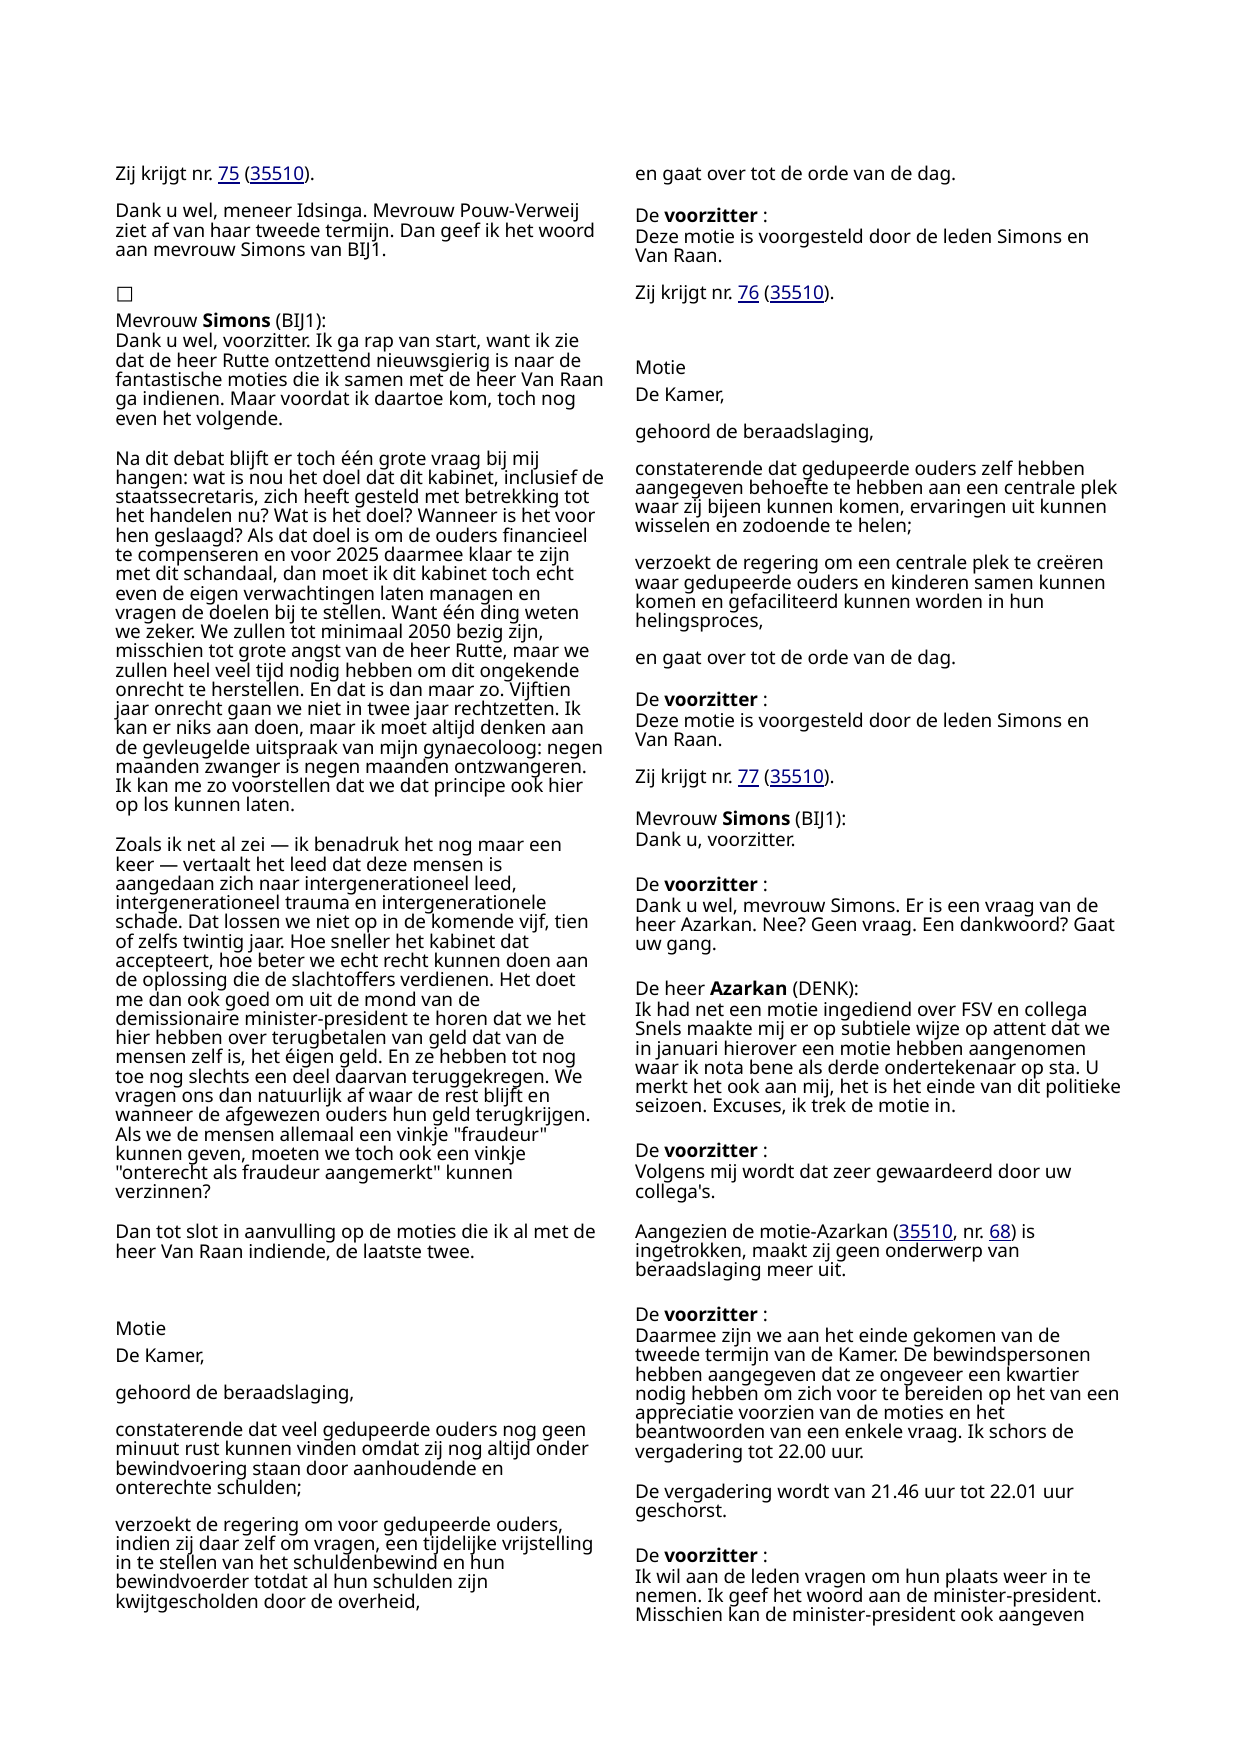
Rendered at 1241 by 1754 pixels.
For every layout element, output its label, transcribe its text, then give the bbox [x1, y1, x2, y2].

text De Kamer, [635, 386, 1125, 405]
text Zij krijgt nr. 75 (35510). [115, 165, 605, 184]
text Deze motie is voorgesteld door de leden Simons en Van Raan. [635, 228, 1125, 267]
text De voorzitter : [635, 202, 1125, 228]
text Mevrouw Simons (BIJ1): [115, 307, 605, 332]
text Dank u, voorzitter. [635, 831, 1125, 850]
text en gaat over tot de orde van de dag. [635, 649, 1125, 668]
text De voorzitter : [635, 1301, 1125, 1327]
text en gaat over tot de orde van de dag. [635, 165, 1125, 184]
text Aangezien de motie-Azarkan (35510, nr. 68) is ingetrokken, maakt zij geen onderwerp van beraadslaging meer uit. [635, 1223, 1125, 1281]
text constaterende dat veel gedupeerde ouders nog geen minuut rust kunnen vinden omdat zij nog altijd onder bewindvoering staan door aanhoudende en onterechte schulden; [115, 1421, 605, 1498]
text Zij krijgt nr. 76 (35510). [635, 284, 1125, 303]
text De Kamer, [115, 1347, 605, 1366]
text Na dit debat blijft er toch één grote vraag bij mij hangen: wat is nou het doel dat dit kabinet, inclusief de staatssecretaris, zich heeft gesteld met betrekking tot het handelen nu? Wat is het doel? Wanneer is het voor hen geslaagd? Als dat doel is om de ouders financieel te compenseren en voor 2025 daarmee klaar te zijn met dit schandaal, dan moet ik dit kabinet toch echt even de eigen verwachtingen laten managen en vragen de doelen bij te stellen. Want één ding weten we zeker. We zullen tot minimaal 2050 bezig zijn, misschien tot grote angst van de heer Rutte, maar we zullen heel veel tijd nodig hebben om dit ongekende onrecht te herstellen. En dat is dan maar zo. Vijftien jaar onrecht gaan we niet in twee jaar rechtzetten. Ik kan er niks aan doen, maar ik moet altijd denken aan de gevleugelde uitspraak van mijn gynaecoloog: negen maanden zwanger is negen maanden ontzwangeren. Ik kan me zo voorstellen dat we dat principe ook hier op los kunnen laten. [115, 449, 605, 816]
text Motie [635, 354, 1125, 380]
text Deze motie is voorgesteld door de leden Simons en Van Raan. [635, 712, 1125, 750]
text Dank u wel, mevrouw Simons. Er is een vraag van de heer Azarkan. Nee? Geen vraag. Een dankwoord? Gaat uw gang. [635, 897, 1125, 954]
text Ik had net een motie ingediend over FSV en collega Snels maakte mij er op subtiele wijze op attent dat we in januari hierover een motie hebben aangenomen waar ik nota bene als derde ondertekenaar op sta. U merkt het ook aan mij, het is het einde van dit politieke seizoen. Excuses, ik trek de motie in. [635, 1001, 1125, 1117]
text constaterende dat gedupeerde ouders zelf hebben aangegeven behoefte te hebben aan een centrale plek waar zij bijeen kunnen komen, ervaringen uit kunnen wisselen en zodoende te helen; [635, 459, 1125, 537]
text verzoekt de regering om een centrale plek te creëren waar gedupeerde ouders en kinderen samen kunnen komen en gefaciliteerd kunnen worden in hun helingsproces, [635, 554, 1125, 631]
text Dank u wel, meneer Idsinga. Mevrouw Pouw-Verweij ziet af van haar tweede termijn. Dan geef ik het woord aan mevrouw Simons van BIJ1. [115, 202, 605, 260]
text verzoekt de regering om voor gedupeerde ouders, indien zij daar zelf om vragen, een tijdelijke vrijstelling in te stellen van het schuldenbewind en hun bewindvoerder totdat al hun schulden zijn kwijtgescholden door de overheid, [115, 1516, 605, 1612]
text Motie [115, 1315, 605, 1341]
text Zoals ik net al zei — ik benadruk het nog maar een keer — vertaalt het leed dat deze mensen is aangedaan zich naar intergenerationeel leed, intergenerationeel trauma en intergenerationele schade. Dat lossen we niet op in de komende vijf, tien of zelfs twintig jaar. Hoe sneller het kabinet dat accepteert, hoe beter we echt recht kunnen doen aan de oplossing die de slachtoffers verdienen. Het doet me dan ook goed om uit de mond van de demissionaire minister-president te horen dat we het hier hebben over terugbetalen van geld dat van de mensen zelf is, het éigen geld. En ze hebben tot nog toe nog slechts een deel daarvan teruggekregen. We vragen ons dan natuurlijk af waar de rest blijft en wanneer de afgewezen ouders hun geld terugkrijgen. Als we de mensen allemaal een vinkje "fraudeur" kunnen geven, moeten we toch ook een vinkje "onterecht als fraudeur aangemerkt" kunnen verzinnen? [115, 836, 605, 1203]
text ⬜ [115, 281, 605, 307]
text gehoord de beraadslaging, [115, 1384, 605, 1403]
text Dan tot slot in aanvulling op de moties die ik al met de heer Van Raan indiende, de laatste twee. [115, 1223, 605, 1262]
text De heer Azarkan (DENK): [635, 975, 1125, 1001]
text Ik wil aan de leden vragen om hun plaats weer in te nemen. Ik geef het woord aan de minister-president. Misschien kan de minister-president ook aangeven [635, 1568, 1125, 1626]
text De voorzitter : [635, 686, 1125, 712]
text gehoord de beraadslaging, [635, 423, 1125, 442]
text Mevrouw Simons (BIJ1): [635, 805, 1125, 831]
text De voorzitter : [635, 1138, 1125, 1163]
text De vergadering wordt van 21.46 uur tot 22.01 uur geschorst. [635, 1483, 1125, 1521]
text Zij krijgt nr. 77 (35510). [635, 768, 1125, 787]
text Dank u wel, voorzitter. Ik ga rap van start, want ik zie dat de heer Rutte ontzettend nieuwsgierig is naar de fantastische moties die ik samen met de heer Van Raan ga indienen. Maar voordat ik daartoe kom, toch nog even het volgende. [115, 332, 605, 429]
text De voorzitter : [635, 1542, 1125, 1568]
text Volgens mij wordt dat zeer gewaardeerd door uw collega's. [635, 1163, 1125, 1202]
text Daarmee zijn we aan het einde gekomen van de tweede termijn van de Kamer. De bewindspersonen hebben aangegeven dat ze ongeveer een kwartier nodig hebben om zich voor te bereiden op het van een appreciatie voorzien van de moties en het beantwoorden van een enkele vraag. Ik schors de vergadering tot 22.00 uur. [635, 1327, 1125, 1462]
text De voorzitter : [635, 871, 1125, 897]
